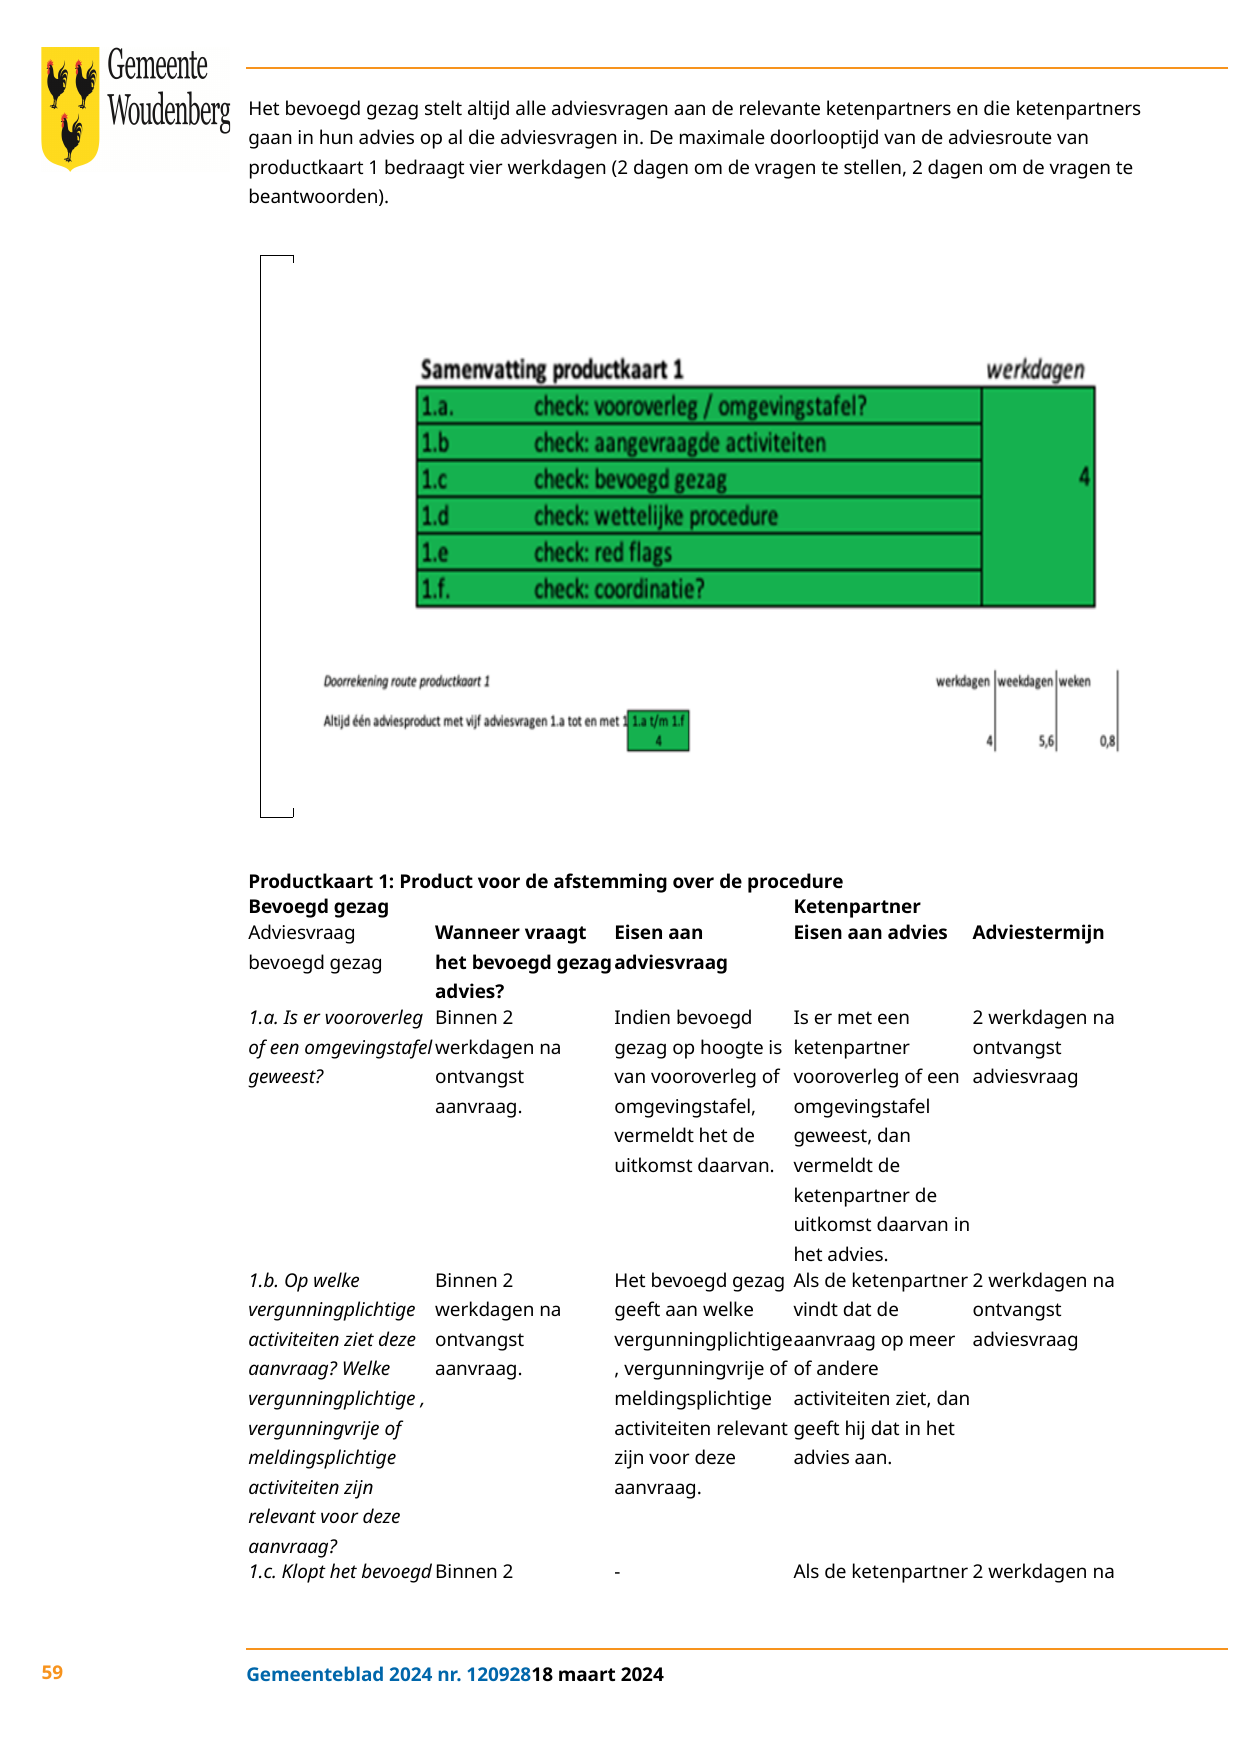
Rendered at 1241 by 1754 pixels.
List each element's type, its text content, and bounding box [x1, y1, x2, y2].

table_cell Binnen 2 [435, 1559, 614, 1584]
table_cell Indien bevoegd gezag op hoogte is van vooroverleg of omgevingstafel, vermeldt het de uitkomst daarvan. [614, 1004, 793, 1267]
table_cell Wanneer vraagt het bevoegd gezag advies? [435, 920, 614, 1004]
table_cell 2 werkdagen na ontvangst adviesvraag [973, 1004, 1152, 1267]
table_cell 1.a. Is er vooroverleg of een omgevingstafel geweest? [248, 1004, 435, 1267]
table_cell Adviesvraag bevoegd gezag [248, 920, 435, 1004]
table_cell Als de ketenpartner vindt dat de aanvraag op meer of andere activiteiten ziet, dan geeft hij dat in het advies aan. [793, 1267, 972, 1559]
table_cell Binnen 2 werkdagen na ontvangst aanvraag. [435, 1004, 614, 1267]
table_cell - [614, 1559, 793, 1584]
table_cell Ketenpartner [793, 894, 1152, 919]
table_cell Het bevoegd gezag geeft aan welke vergunningplichtige, vergunningvrije of meldingsplichtige activiteiten relevant zijn voor deze aanvraag. [614, 1267, 793, 1559]
table_cell 2 werkdagen na ontvangst adviesvraag [973, 1267, 1152, 1559]
table_cell Is er met een ketenpartner vooroverleg of een omgevingstafel geweest, dan vermeldt de ketenpartner de uitkomst daarvan in het advies. [793, 1004, 972, 1267]
text Het bevoegd gezag stelt altijd alle adviesvragen aan de relevante ketenpartners en die ketenpartners gaan in hun advies op al die adviesvragen in. De maximale doorlooptijd van de adviesroute van productkaart 1 bedraagt vier werkdagen (2 dagen om de vragen te stellen, 2 dagen om de vragen te beantwoorden). [248, 95, 1152, 209]
table_cell 1.b. Op welke vergunningplichtige activiteiten ziet deze aanvraag? Welke vergunningplichtige , vergunningvrije of meldingsplichtige activiteiten zijn relevant voor deze aanvraag? [248, 1267, 435, 1559]
picture [41, 47, 231, 172]
table_cell 2 werkdagen na [973, 1559, 1152, 1584]
table_cell Eisen aan adviesvraag [614, 920, 793, 1004]
table_header Productkaart 1: Product voor de afstemming over de procedure [248, 868, 1152, 894]
table_cell Bevoegd gezag [248, 894, 793, 919]
table_cell 1.c. Klopt het bevoegd [248, 1559, 435, 1584]
table_cell Adviestermijn [973, 920, 1152, 1004]
picture [268, 263, 1155, 808]
table_cell Als de ketenpartner [793, 1559, 972, 1584]
table_cell Eisen aan advies [793, 920, 972, 1004]
table_cell Binnen 2 werkdagen na ontvangst aanvraag. [435, 1267, 614, 1559]
